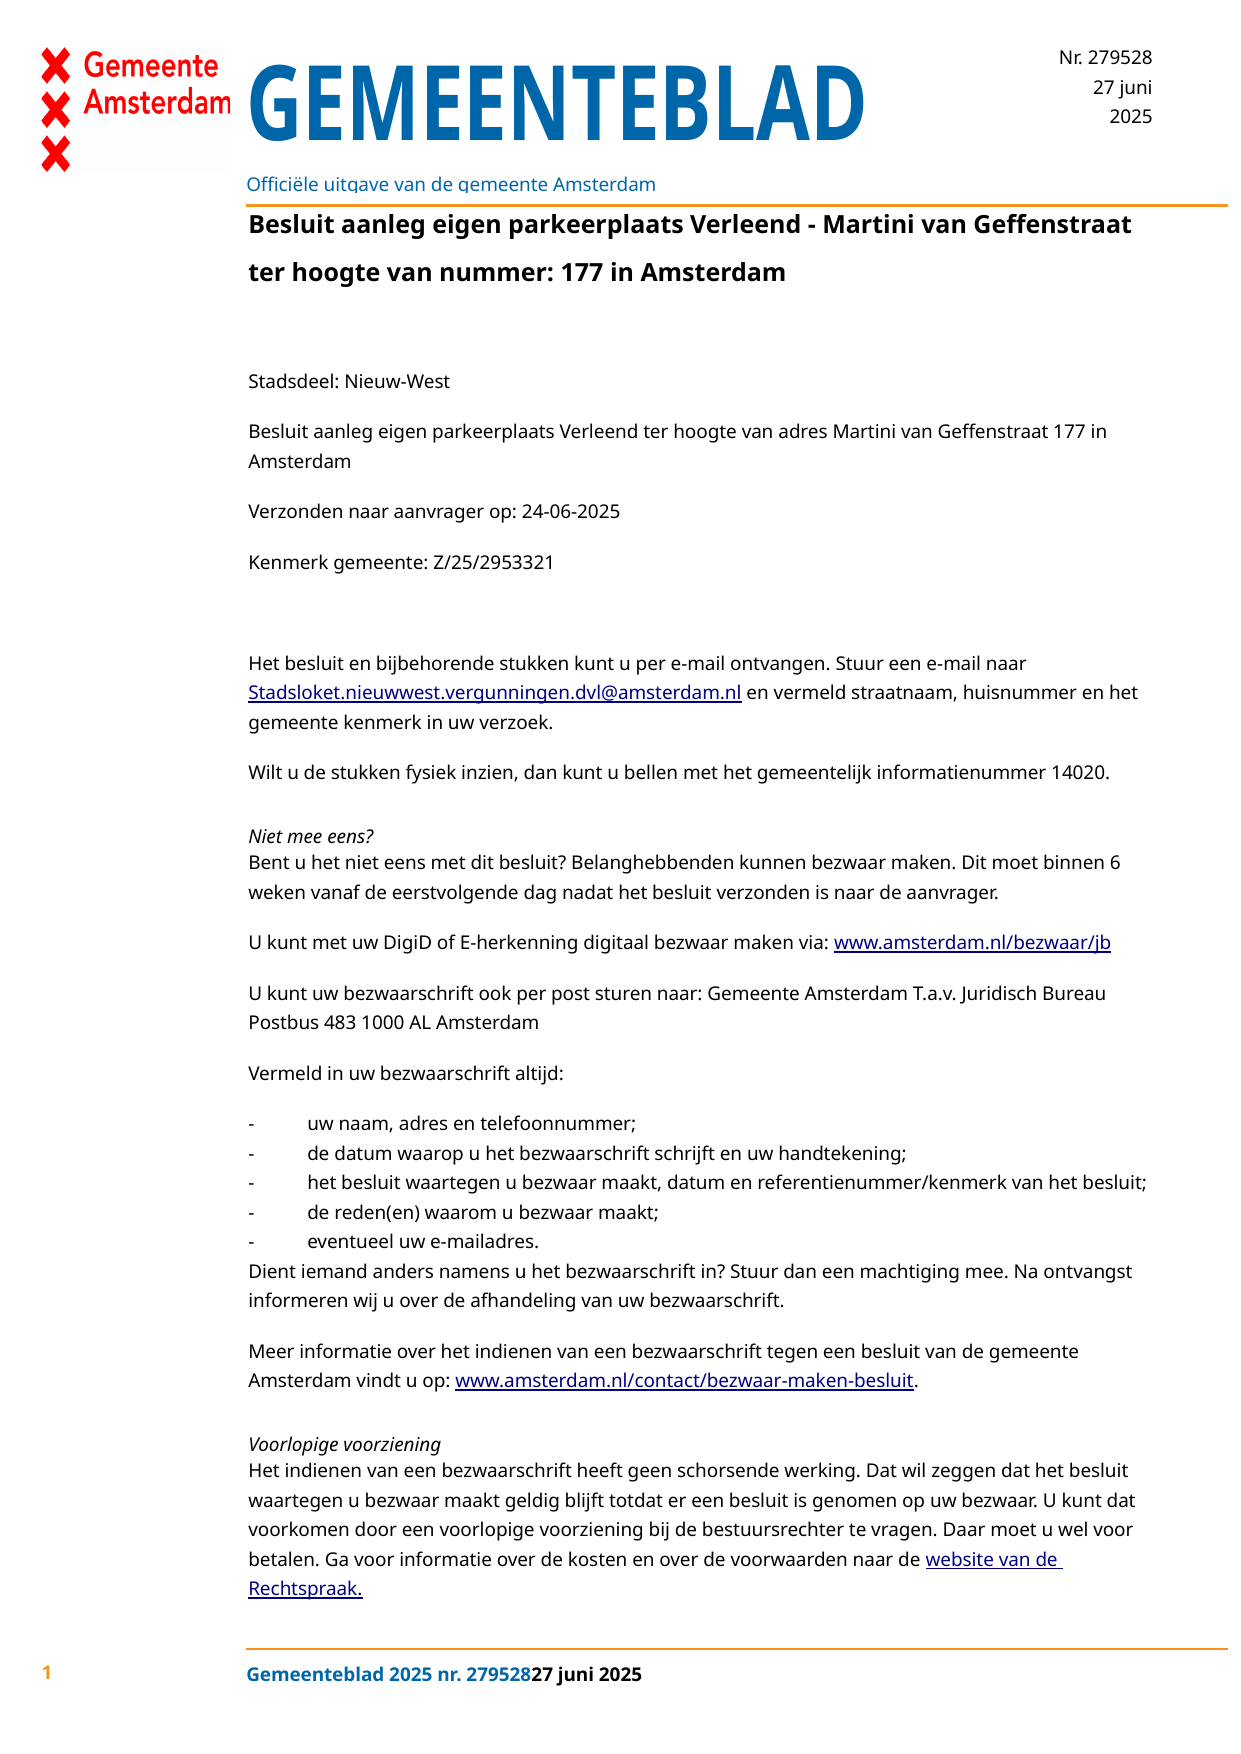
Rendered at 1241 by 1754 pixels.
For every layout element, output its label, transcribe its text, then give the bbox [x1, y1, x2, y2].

text Wilt u de stukken fysiek inzien, dan kunt u bellen met het gemeentelijk informatienummer 14020. [248, 759, 1152, 785]
text Besluit aanleg eigen parkeerplaats Verleend - Martini van Geffenstraat ter hoogte van nummer: 177 in Amsterdam [248, 207, 1152, 288]
text Stadsdeel: Nieuw-West [248, 368, 1152, 394]
text Besluit aanleg eigen parkeerplaats Verleend ter hoogte van adres Martini van Geffenstraat 177 in Amsterdam [248, 419, 1152, 474]
list het besluit waartegen u bezwaar maakt, datum en referentienummer/kenmerk van het besluit; [248, 1169, 1152, 1195]
text Niet mee eens? [248, 823, 1152, 849]
text Het indienen van een bezwaarschrift heeft geen schorsende werking. Dat wil zeggen dat het besluit waartegen u bezwaar maakt geldig blijft totdat er een besluit is genomen op uw bezwaar. U kunt dat voorkomen door een voorlopige voorziening bij de bestuursrechter te vragen. Daar moet u wel voor betalen. Ga voor informatie over de kosten en over de voorwaarden naar de website van de Rechtspraak. [248, 1457, 1152, 1601]
text Kenmerk gemeente: Z/25/2953321 [248, 549, 1152, 575]
text U kunt met uw DigiD of E-herkenning digitaal bezwaar maken via: www.amsterdam.nl/bezwaar/jb [248, 929, 1152, 955]
list uw naam, adres en telefoonnummer; [248, 1110, 1152, 1136]
list de datum waarop u het bezwaarschrift schrijft en uw handtekening; [248, 1140, 1152, 1165]
text Dient iemand anders namens u het bezwaarschrift in? Stuur dan een machtiging mee. Na ontvangst informeren wij u over de afhandeling van uw bezwaarschrift. [248, 1258, 1152, 1313]
text U kunt uw bezwaarschrift ook per post sturen naar: Gemeente Amsterdam T.a.v. Juridisch Bureau Postbus 483 1000 AL Amsterdam [248, 980, 1152, 1035]
list de reden(en) waarom u bezwaar maakt; [248, 1199, 1152, 1224]
text Vermeld in uw bezwaarschrift altijd: [248, 1060, 1152, 1085]
list eventueel uw e-mailadres. [248, 1228, 1152, 1254]
picture [41, 47, 231, 172]
text Voorlopige voorziening [248, 1432, 1152, 1457]
text Verzonden naar aanvrager op: 24-06-2025 [248, 499, 1152, 524]
text Het besluit en bijbehorende stukken kunt u per e-mail ontvangen. Stuur een e-mail naar Stadsloket.nieuwwest.vergunningen.dvl@amsterdam.nl en vermeld straatnaam, huisnummer en het gemeente kenmerk in uw verzoek. [248, 650, 1152, 735]
text Meer informatie over het indienen van een bezwaarschrift tegen een besluit van de gemeente Amsterdam vindt u op: www.amsterdam.nl/contact/bezwaar-maken-besluit. [248, 1338, 1152, 1393]
text Bent u het niet eens met dit besluit? Belanghebbenden kunnen bezwaar maken. Dit moet binnen 6 weken vanaf de eerstvolgende dag nadat het besluit verzonden is naar de aanvrager. [248, 849, 1152, 904]
